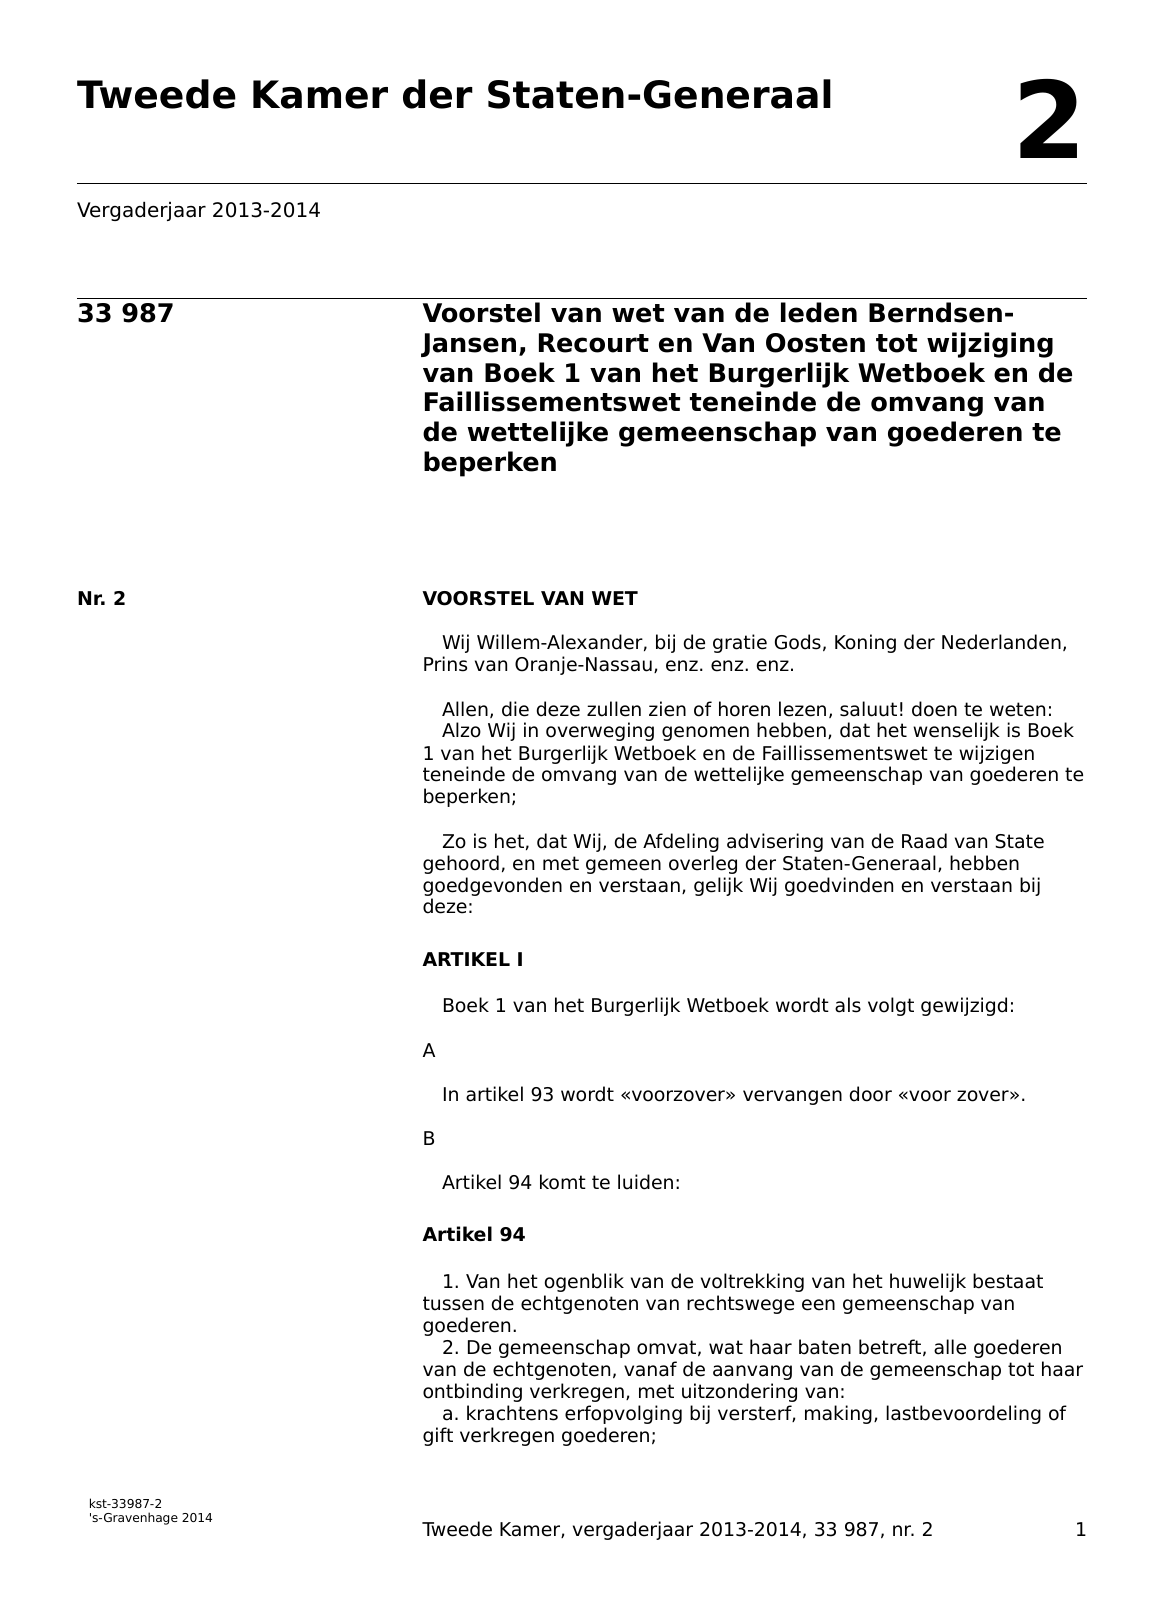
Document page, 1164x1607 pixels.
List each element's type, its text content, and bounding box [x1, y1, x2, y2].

text Artikel 94 komt te luiden: [422, 1172, 1087, 1194]
text 's-Gravenhage 2014 [88, 1511, 323, 1525]
text Wij Willem-Alexander, bij de gratie Gods, Koning der Nederlanden, Prins van Oranje-Nassau, enz. enz. enz. [422, 632, 1087, 676]
text 2. De gemeenschap omvat, wat haar baten betreft, alle goederen van de echtgenoten, vanaf de aanvang van de gemeenschap tot haar ontbinding verkregen, met uitzondering van: [422, 1337, 1087, 1403]
text 1. Van het ogenblik van de voltrekking van het huwelijk bestaat tussen de echtgenoten van rechtswege een gemeenschap van goederen. [422, 1271, 1087, 1337]
subtitle Artikel 94 [422, 1224, 1087, 1246]
text In artikel 93 wordt «voorzover» vervangen door «voor zover». [422, 1084, 1087, 1106]
table_cell Vergaderjaar 2013-2014 [77, 184, 1087, 298]
text Boek 1 van het Burgerlijk Wetboek wordt als volgt gewijzigd: [422, 995, 1087, 1017]
text kst-33987-2 [88, 1497, 323, 1511]
text Zo is het, dat Wij, de Afdeling advisering van de Raad van State gehoord, en met gemeen overleg der Staten-Generaal, hebben goedgevonden en verstaan, gelijk Wij goedvinden en verstaan bij deze: [422, 831, 1087, 918]
table_header Tweede Kamer der Staten-Generaal [77, 59, 886, 183]
text Alzo Wij in overweging genomen hebben, dat het wenselijk is Boek 1 van het Burgerlijk Wetboek en de Faillissementswet te wijzigen teneinde de omvang van de wettelijke gemeenschap van goederen te beperken; [422, 720, 1087, 808]
text a. krachtens erfopvolging bij versterf, making, lastbevoordeling of gift verkregen goederen; [422, 1403, 1087, 1447]
text A [422, 1039, 1087, 1062]
subtitle 33 987 Voorstel van wet van de leden Berndsen-Jansen, Recourt en Van Oosten tot wijziging van Boek 1 van het Burgerlijk Wetboek en de Faillissementswet teneinde de omvang van de wettelijke gemeenschap van goederen te beperken [77, 299, 1087, 477]
text B [422, 1128, 1087, 1150]
table_header 2 [886, 59, 1087, 183]
text Allen, die deze zullen zien of horen lezen, saluut! doen te weten: [422, 698, 1087, 720]
subtitle Nr. 2 VOORSTEL VAN WET [77, 588, 1087, 610]
subtitle ARTIKEL I [422, 948, 1087, 970]
